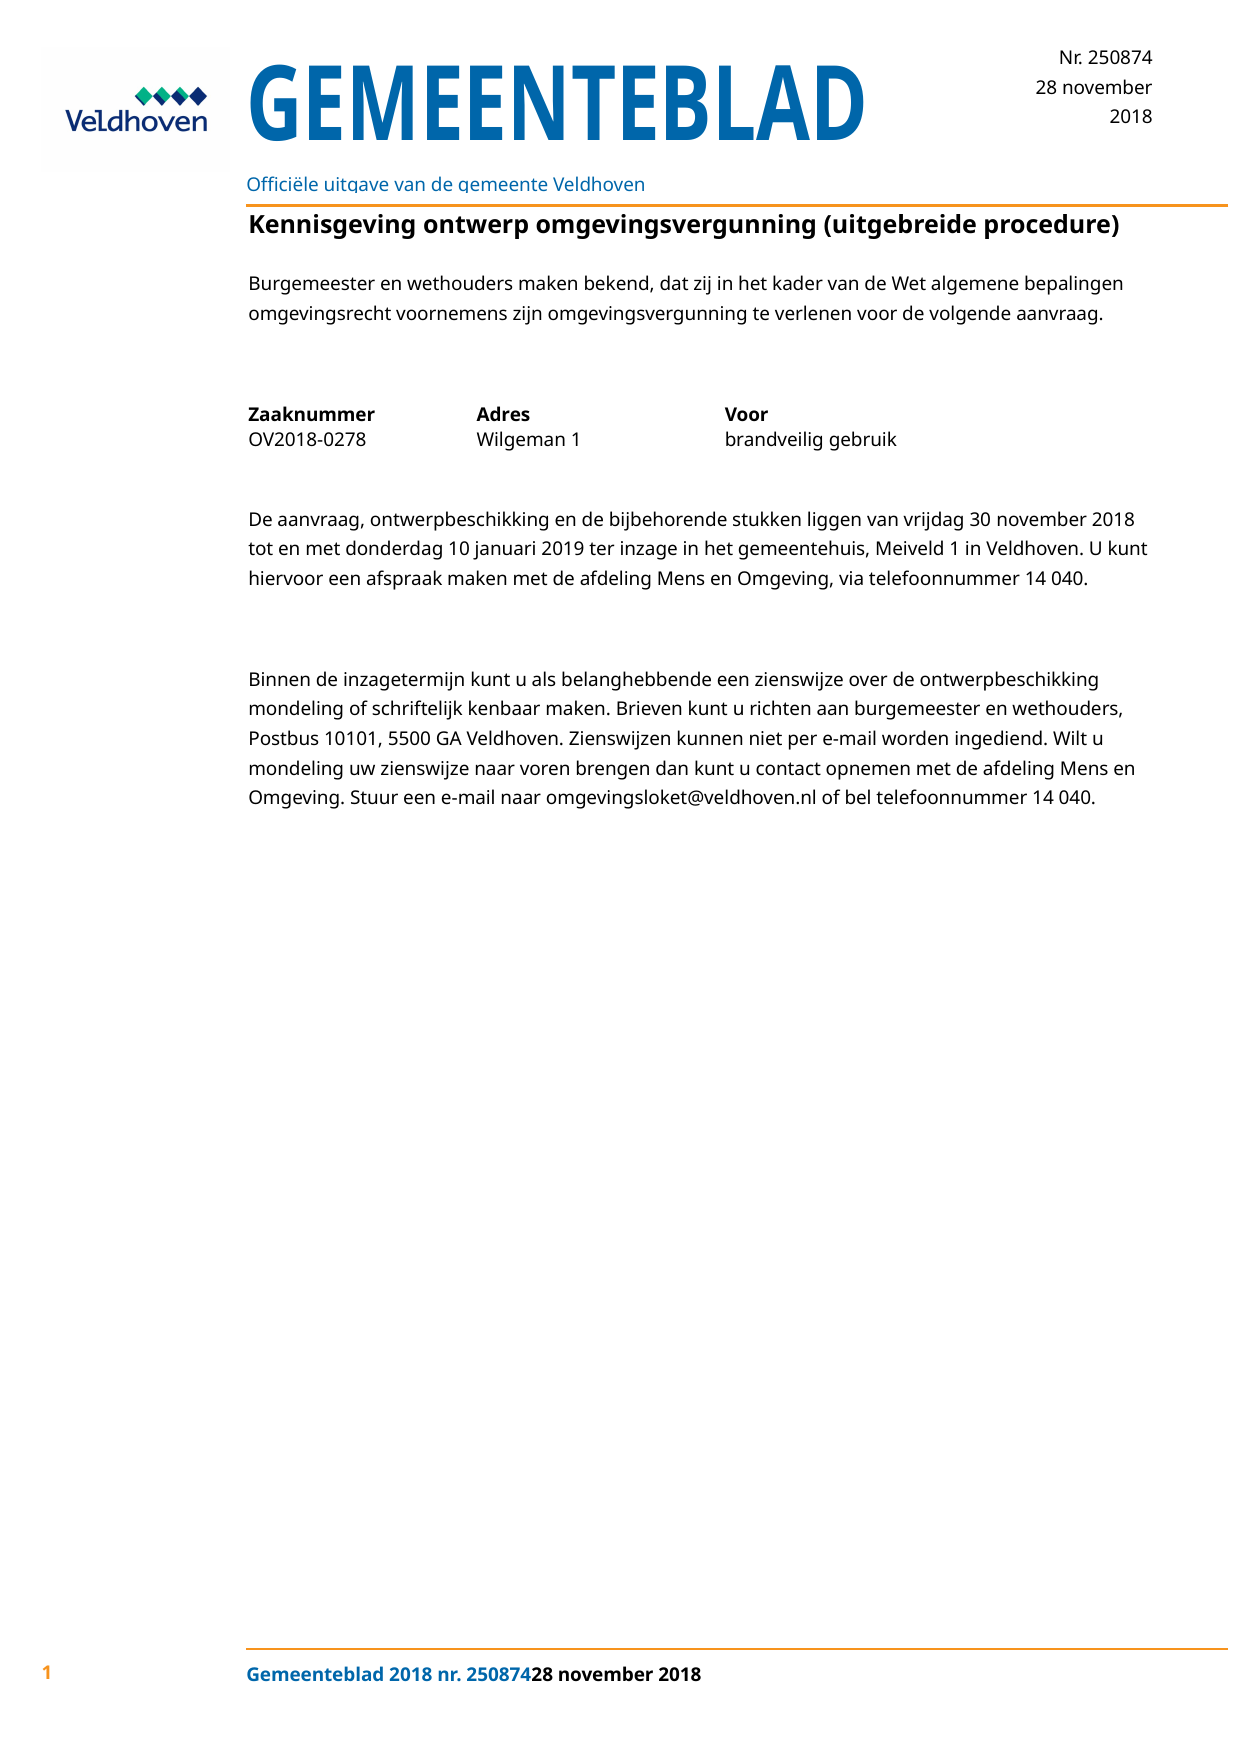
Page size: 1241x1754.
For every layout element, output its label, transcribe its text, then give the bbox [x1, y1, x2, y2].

text Kennisgeving ontwerp omgevingsvergunning (uitgebreide procedure) [248, 207, 1152, 241]
table_header Zaaknummer [248, 401, 476, 427]
table_cell OV2018-0278 [248, 427, 476, 452]
text Binnen de inzagetermijn kunt u als belanghebbende een zienswijze over de ontwerpbeschikking mondeling of schriftelijk kenbaar maken. Brieven kunt u richten aan burgemeester en wethouders, Postbus 10101, 5500 GA Veldhoven. Zienswijzen kunnen niet per e-mail worden ingediend. Wilt u mondeling uw zienswijze naar voren brengen dan kunt u contact opnemen met de afdeling Mens en Omgeving. Stuur een e-mail naar omgevingsloket@veldhoven.nl of bel telefoonnummer 14 040. [248, 666, 1152, 810]
table_cell Wilgeman 1 [476, 427, 724, 452]
text De aanvraag, ontwerpbeschikking en de bijbehorende stukken liggen van vrijdag 30 november 2018 tot en met donderdag 10 januari 2019 ter inzage in het gemeentehuis, Meiveld 1 in Veldhoven. U kunt hiervoor een afspraak maken met de afdeling Mens en Omgeving, via telefoonnummer 14 040. [248, 506, 1152, 591]
picture [41, 47, 231, 172]
table_cell brandveilig gebruik [725, 427, 1152, 452]
table_header Voor [725, 401, 1152, 427]
text Burgemeester en wethouders maken bekend, dat zij in het kader van de Wet algemene bepalingen omgevingsrecht voornemens zijn omgevingsvergunning te verlenen voor de volgende aanvraag. [248, 270, 1152, 326]
table_header Adres [476, 401, 724, 427]
